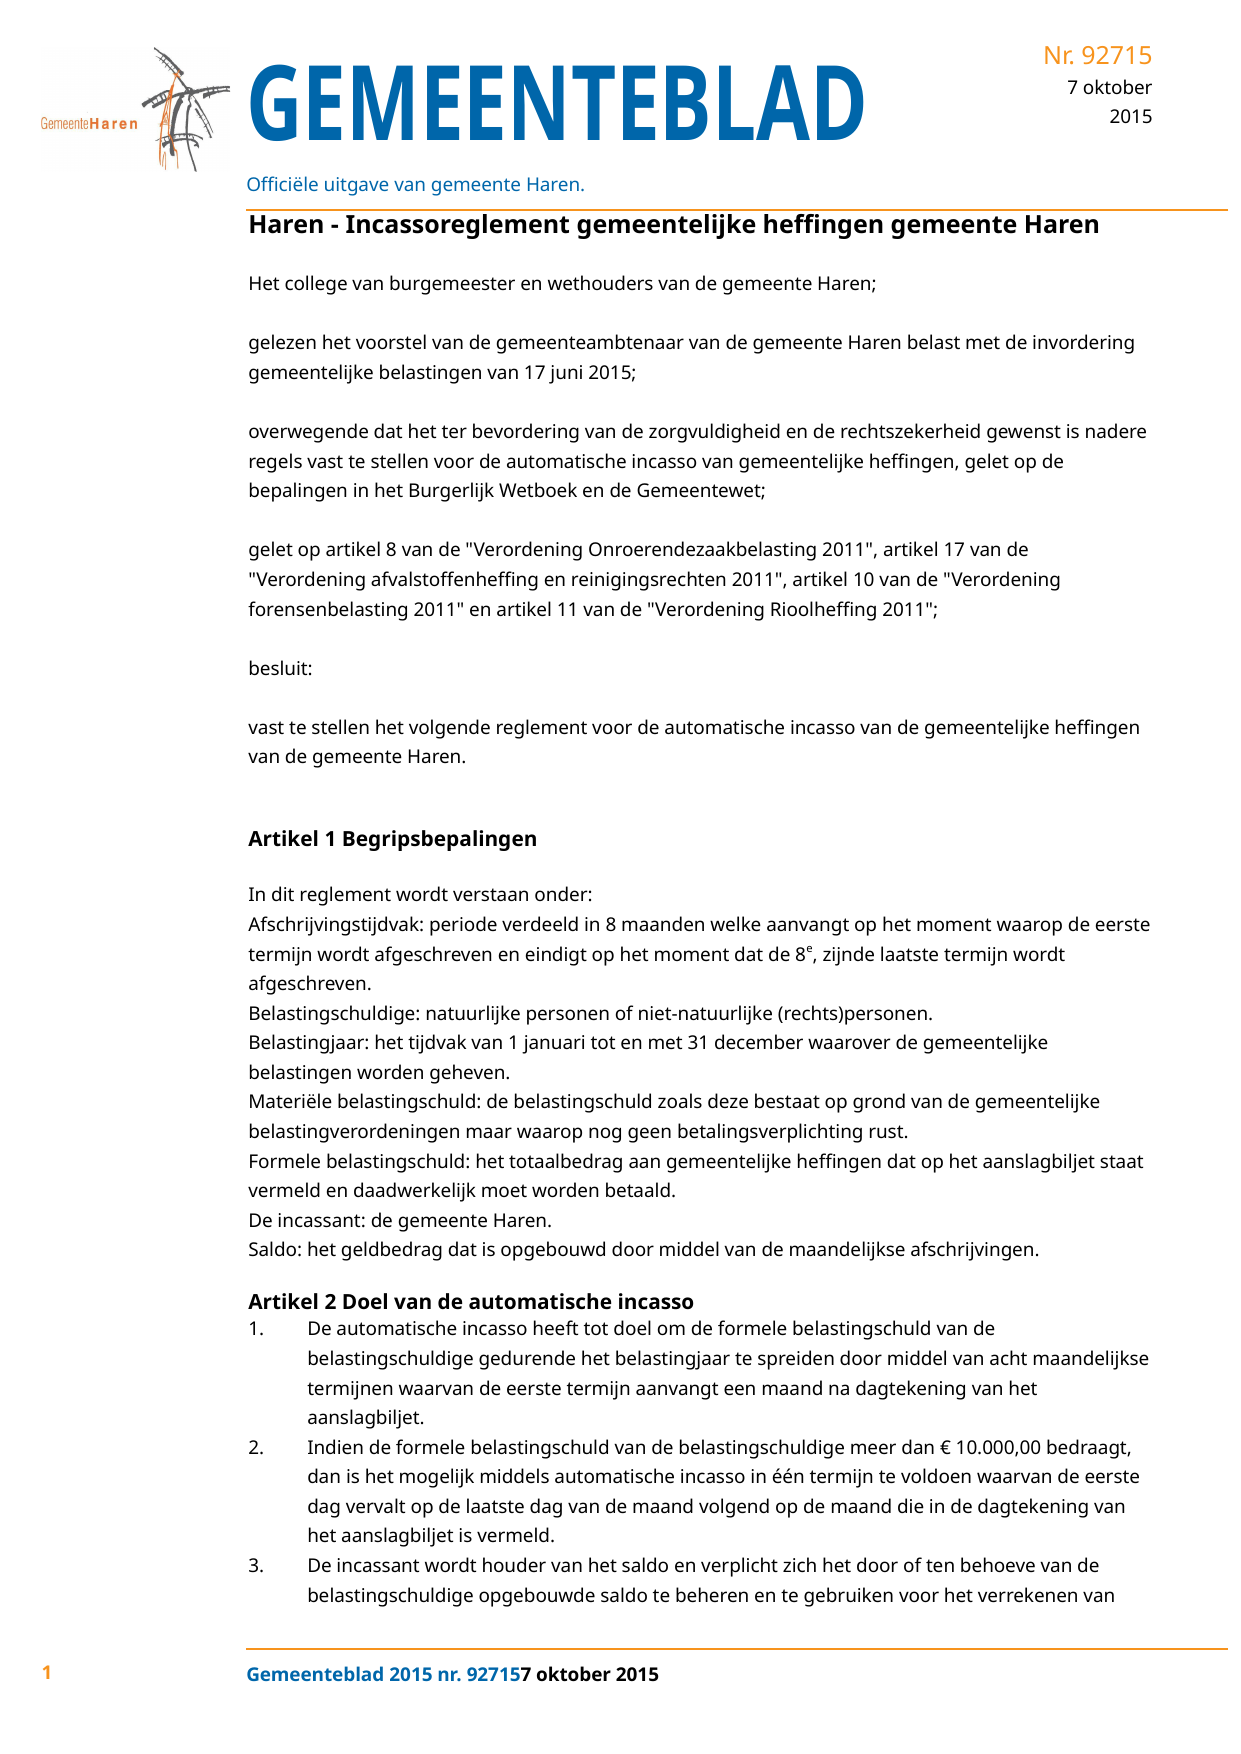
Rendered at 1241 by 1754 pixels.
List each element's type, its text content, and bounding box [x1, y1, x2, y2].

list Indien de formele belastingschuld van de belastingschuldige meer dan € 10.000,00 bedraagt, dan is het mogelijk middels automatische incasso in één termijn te voldoen waarvan de eerste dag vervalt op de laatste dag van de maand volgend op de maand die in de dagtekening van het aanslagbiljet is vermeld. [248, 1434, 1152, 1548]
text Belastingschuldige: natuurlijke personen of niet-natuurlijke (rechts)personen. [248, 1000, 1152, 1026]
text gelezen het voorstel van de gemeenteambtenaar van de gemeente Haren belast met de invordering gemeentelijke belastingen van 17 juni 2015; [248, 329, 1152, 385]
text Artikel 2 Doel van de automatische incasso [248, 1287, 1152, 1316]
text Het college van burgemeester en wethouders van de gemeente Haren; [248, 270, 1152, 296]
picture [41, 47, 231, 172]
text Belastingjaar: het tijdvak van 1 januari tot en met 31 december waarover de gemeentelijke belastingen worden geheven. [248, 1029, 1152, 1085]
text De incassant: de gemeente Haren. [248, 1207, 1152, 1233]
text In dit reglement wordt verstaan onder: [248, 882, 1152, 907]
text Artikel 1 Begripsbepalingen [248, 824, 1152, 852]
text overwegende dat het ter bevordering van de zorgvuldigheid en de rechtszekerheid gewenst is nadere regels vast te stellen voor de automatische incasso van gemeentelijke heffingen, gelet op de bepalingen in het Burgerlijk Wetboek en de Gemeentewet; [248, 418, 1152, 503]
text Haren - Incassoreglement gemeentelijke heffingen gemeente Haren [248, 211, 1152, 241]
text Formele belastingschuld: het totaalbedrag aan gemeentelijke heffingen dat op het aanslagbiljet staat vermeld en daadwerkelijk moet worden betaald. [248, 1148, 1152, 1203]
text Materiële belastingschuld: de belastingschuld zoals deze bestaat op grond van de gemeentelijke belastingverordeningen maar waarop nog geen betalingsverplichting rust. [248, 1089, 1152, 1144]
text vast te stellen het volgende reglement voor de automatische incasso van de gemeentelijke heffingen van de gemeente Haren. [248, 714, 1152, 769]
text Saldo: het geldbedrag dat is opgebouwd door middel van de maandelijkse afschrijvingen. [248, 1237, 1152, 1262]
list De incassant wordt houder van het saldo en verplicht zich het door of ten behoeve van de belastingschuldige opgebouwde saldo te beheren en te gebruiken voor het verrekenen van [248, 1552, 1152, 1607]
list De automatische incasso heeft tot doel om de formele belastingschuld van de belastingschuldige gedurende het belastingjaar te spreiden door middel van acht maandelijkse termijnen waarvan de eerste termijn aanvangt een maand na dagtekening van het aanslagbiljet. [248, 1316, 1152, 1430]
text besluit: [248, 655, 1152, 681]
text Afschrijvingstijdvak: periode verdeeld in 8 maanden welke aanvangt op het moment waarop de eerste termijn wordt afgeschreven en eindigt op het moment dat de 8e, zijnde laatste termijn wordt afgeschreven. [248, 911, 1152, 996]
text gelet op artikel 8 van de "Verordening Onroerendezaakbelasting 2011", artikel 17 van de "Verordening afvalstoffenheffing en reinigingsrechten 2011", artikel 10 van de "Verordening forensenbelasting 2011" en artikel 11 van de "Verordening Rioolheffing 2011"; [248, 537, 1152, 621]
